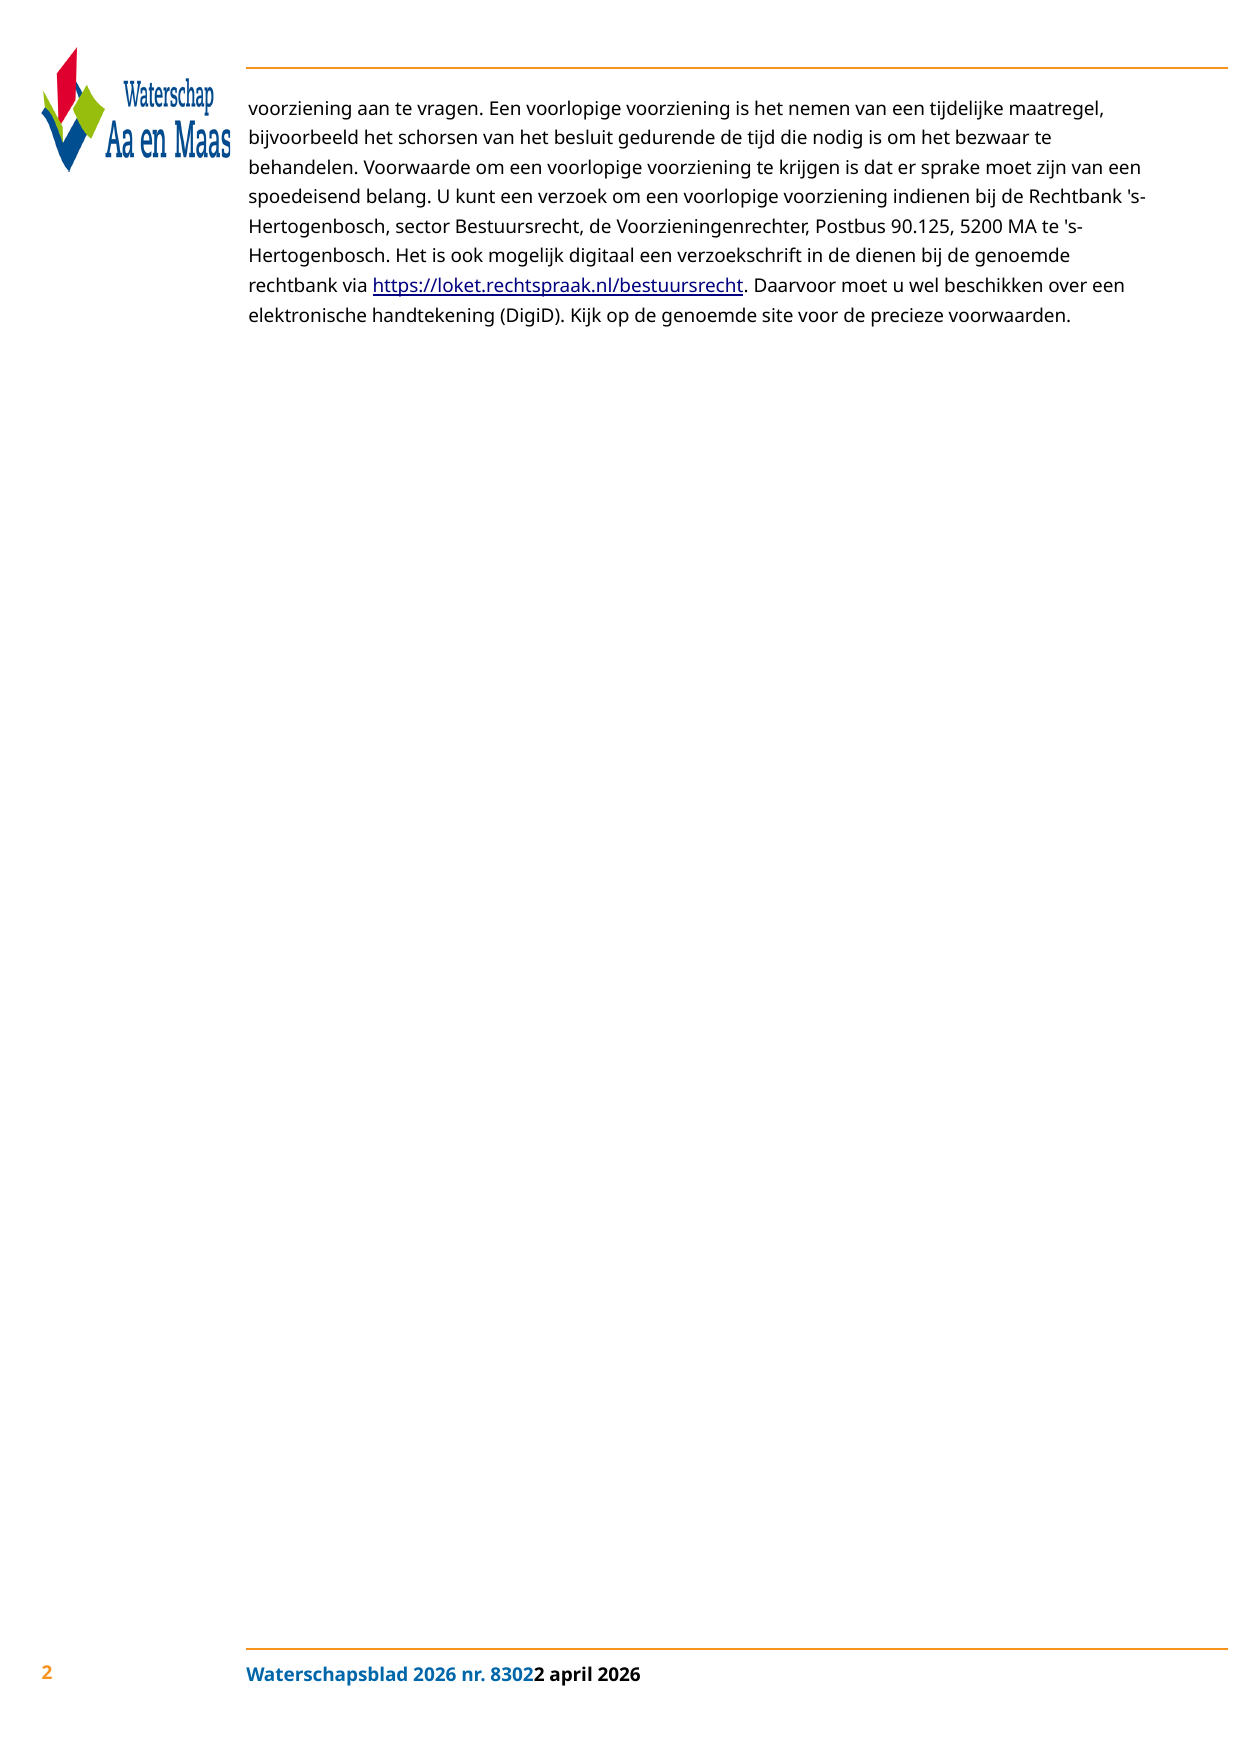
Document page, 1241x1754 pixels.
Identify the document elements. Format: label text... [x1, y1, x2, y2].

picture [41, 47, 231, 172]
text voorziening aan te vragen. Een voorlopige voorziening is het nemen van een tijdelijke maatregel, bijvoorbeeld het schorsen van het besluit gedurende de tijd die nodig is om het bezwaar te behandelen. Voorwaarde om een voorlopige voorziening te krijgen is dat er sprake moet zijn van een spoedeisend belang. U kunt een verzoek om een voorlopige voorziening indienen bij de Rechtbank 's-Hertogenbosch, sector Bestuursrecht, de Voorzieningenrechter, Postbus 90.125, 5200 MA te 's-Hertogenbosch. Het is ook mogelijk digitaal een verzoekschrift in de dienen bij de genoemde rechtbank via https://loket.rechtspraak.nl/bestuursrecht. Daarvoor moet u wel beschikken over een elektronische handtekening (DigiD). Kijk op de genoemde site voor de precieze voorwaarden. [248, 95, 1152, 328]
